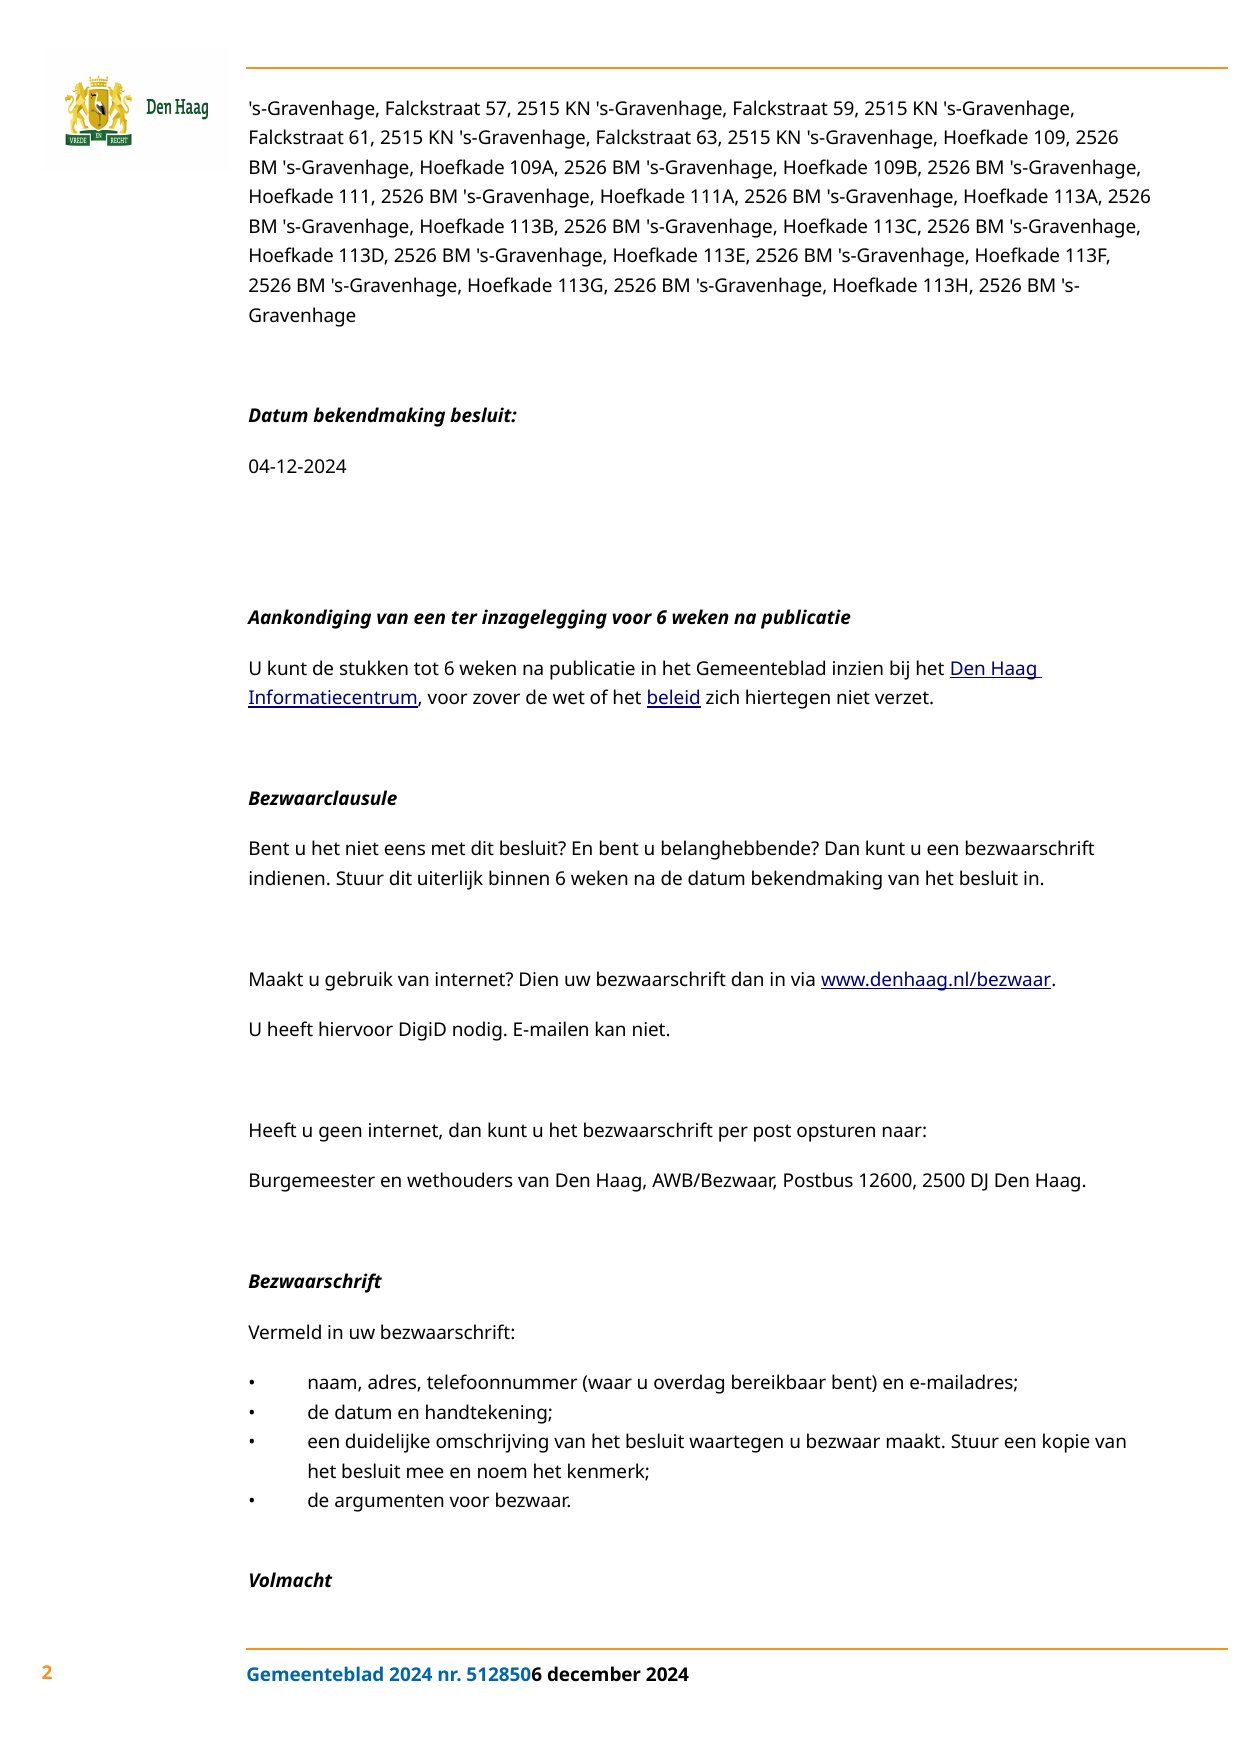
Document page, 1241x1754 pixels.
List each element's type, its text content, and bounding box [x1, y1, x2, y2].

text 04-12-2024 [248, 453, 1152, 479]
list een duidelijke omschrijving van het besluit waartegen u bezwaar maakt. Stuur een kopie van het besluit mee en noem het kenmerk; [248, 1428, 1152, 1484]
list de datum en handtekening; [248, 1399, 1152, 1425]
text U kunt de stukken tot 6 weken na publicatie in het Gemeenteblad inzien bij het Den Haag Informatiecentrum, voor zover de wet of het beleid zich hiertegen niet verzet. [248, 655, 1152, 710]
text Volmacht [248, 1568, 1152, 1593]
text Bent u het niet eens met dit besluit? En bent u belanghebbende? Dan kunt u een bezwaarschrift indienen. Stuur dit uiterlijk binnen 6 weken na de datum bekendmaking van het besluit in. [248, 836, 1152, 891]
list naam, adres, telefoonnummer (waar u overdag bereikbaar bent) en e-mailadres; [248, 1369, 1152, 1395]
text Burgemeester en wethouders van Den Haag, AWB/Bezwaar, Postbus 12600, 2500 DJ Den Haag. [248, 1168, 1152, 1193]
text U heeft hiervoor DigiD nodig. E-mailen kan niet. [248, 1016, 1152, 1042]
list de argumenten voor bezwaar. [248, 1488, 1152, 1513]
picture [41, 47, 231, 172]
text Bezwaarschrift [248, 1268, 1152, 1294]
text Maakt u gebruik van internet? Dien uw bezwaarschrift dan in via www.denhaag.nl/bezwaar. [248, 966, 1152, 992]
text 's-Gravenhage, Falckstraat 57, 2515 KN 's-Gravenhage, Falckstraat 59, 2515 KN 's-Gravenhage, Falckstraat 61, 2515 KN 's-Gravenhage, Falckstraat 63, 2515 KN 's-Gravenhage, Hoefkade 109, 2526 BM 's-Gravenhage, Hoefkade 109A, 2526 BM 's-Gravenhage, Hoefkade 109B, 2526 BM 's-Gravenhage, Hoefkade 111, 2526 BM 's-Gravenhage, Hoefkade 111A, 2526 BM 's-Gravenhage, Hoefkade 113A, 2526 BM 's-Gravenhage, Hoefkade 113B, 2526 BM 's-Gravenhage, Hoefkade 113C, 2526 BM 's-Gravenhage, Hoefkade 113D, 2526 BM 's-Gravenhage, Hoefkade 113E, 2526 BM 's-Gravenhage, Hoefkade 113F, 2526 BM 's-Gravenhage, Hoefkade 113G, 2526 BM 's-Gravenhage, Hoefkade 113H, 2526 BM 's-Gravenhage [248, 95, 1152, 328]
text Datum bekendmaking besluit: [248, 403, 1152, 428]
text Vermeld in uw bezwaarschrift: [248, 1319, 1152, 1345]
text Bezwaarclausule [248, 785, 1152, 811]
text Aankondiging van een ter inzagelegging voor 6 weken na publicatie [248, 604, 1152, 630]
text Heeft u geen internet, dan kunt u het bezwaarschrift per post opsturen naar: [248, 1117, 1152, 1143]
